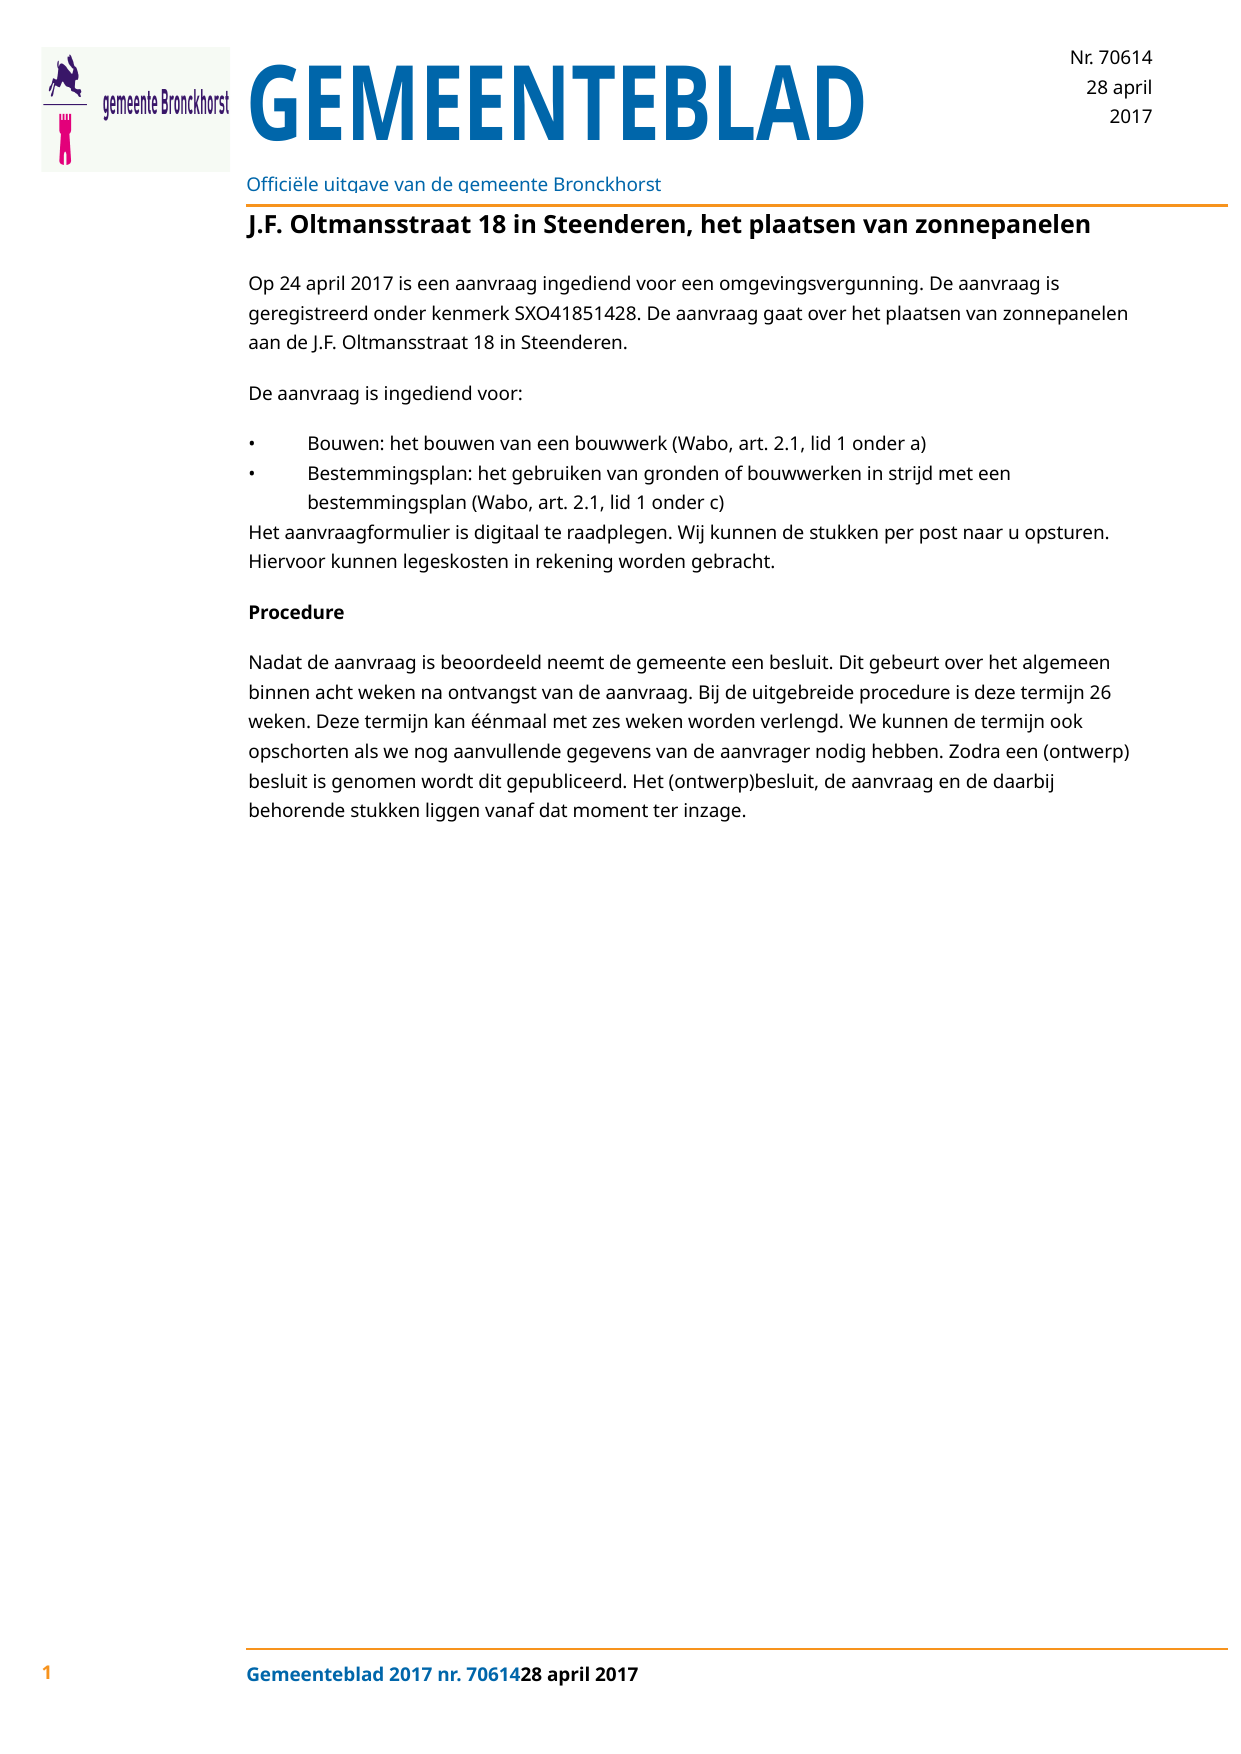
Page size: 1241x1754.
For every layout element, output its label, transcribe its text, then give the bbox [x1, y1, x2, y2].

text Procedure [248, 599, 1152, 625]
text J.F. Oltmansstraat 18 in Steenderen, het plaatsen van zonnepanelen [248, 207, 1152, 241]
text Het aanvraagformulier is digitaal te raadplegen. Wij kunnen de stukken per post naar u opsturen. Hiervoor kunnen legeskosten in rekening worden gebracht. [248, 519, 1152, 574]
text Op 24 april 2017 is een aanvraag ingediend voor een omgevingsvergunning. De aanvraag is geregistreerd onder kenmerk SXO41851428. De aanvraag gaat over het plaatsen van zonnepanelen aan de J.F. Oltmansstraat 18 in Steenderen. [248, 270, 1152, 355]
list Bouwen: het bouwen van een bouwwerk (Wabo, art. 2.1, lid 1 onder a) [248, 430, 1152, 456]
text De aanvraag is ingediend voor: [248, 380, 1152, 406]
list Bestemmingsplan: het gebruiken van gronden of bouwwerken in strijd met een bestemmingsplan (Wabo, art. 2.1, lid 1 onder c) [248, 460, 1152, 515]
text Nadat de aanvraag is beoordeeld neemt de gemeente een besluit. Dit gebeurt over het algemeen binnen acht weken na ontvangst van de aanvraag. Bij de uitgebreide procedure is deze termijn 26 weken. Deze termijn kan éénmaal met zes weken worden verlengd. We kunnen de termijn ook opschorten als we nog aanvullende gegevens van de aanvrager nodig hebben. Zodra een (ontwerp) besluit is genomen wordt dit gepubliceerd. Het (ontwerp)besluit, de aanvraag en de daarbij behorende stukken liggen vanaf dat moment ter inzage. [248, 649, 1152, 823]
picture [41, 47, 231, 172]
